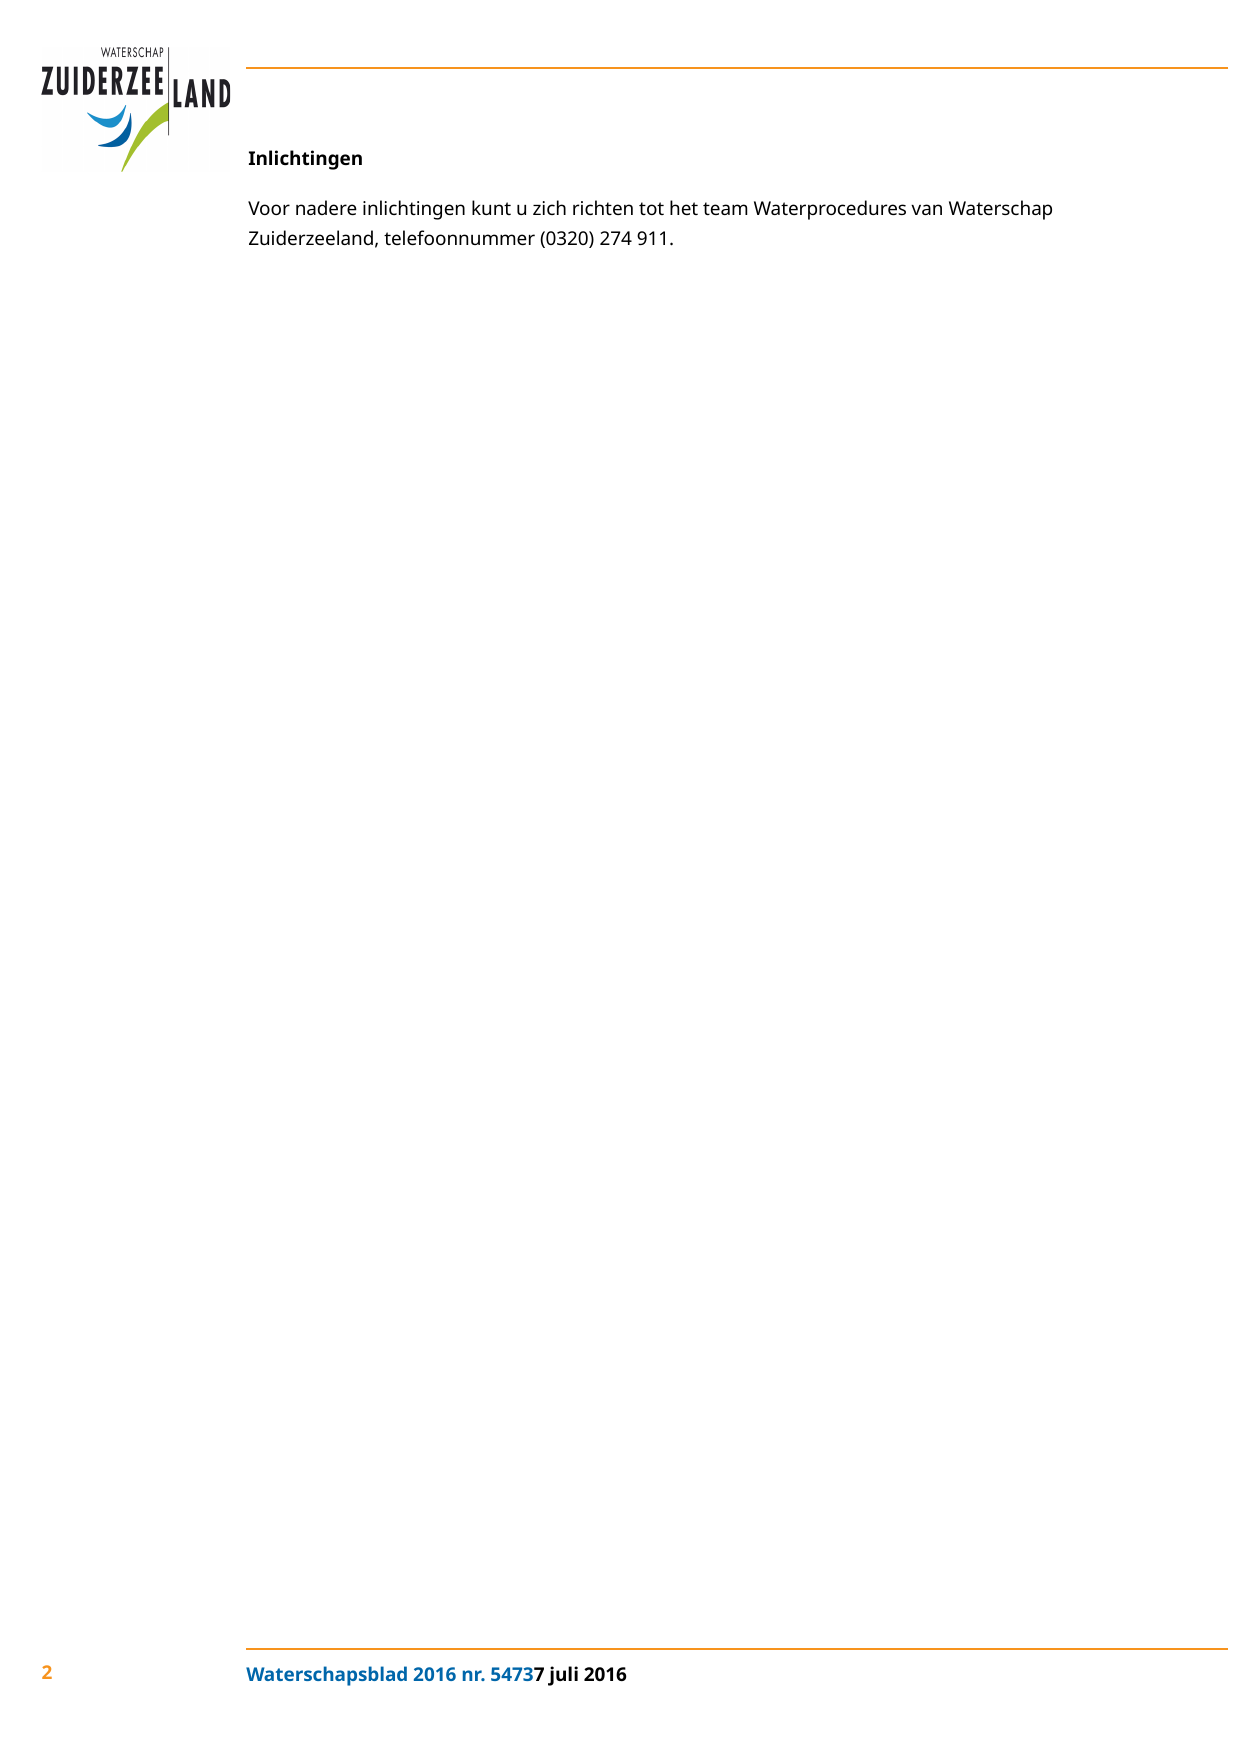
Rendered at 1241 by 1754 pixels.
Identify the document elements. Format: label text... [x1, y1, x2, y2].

text Voor nadere inlichtingen kunt u zich richten tot het team Waterprocedures van Waterschap Zuiderzeeland, telefoonnummer (0320) 274 911. [248, 196, 1152, 251]
text Inlichtingen [248, 145, 1152, 171]
picture [41, 47, 231, 172]
